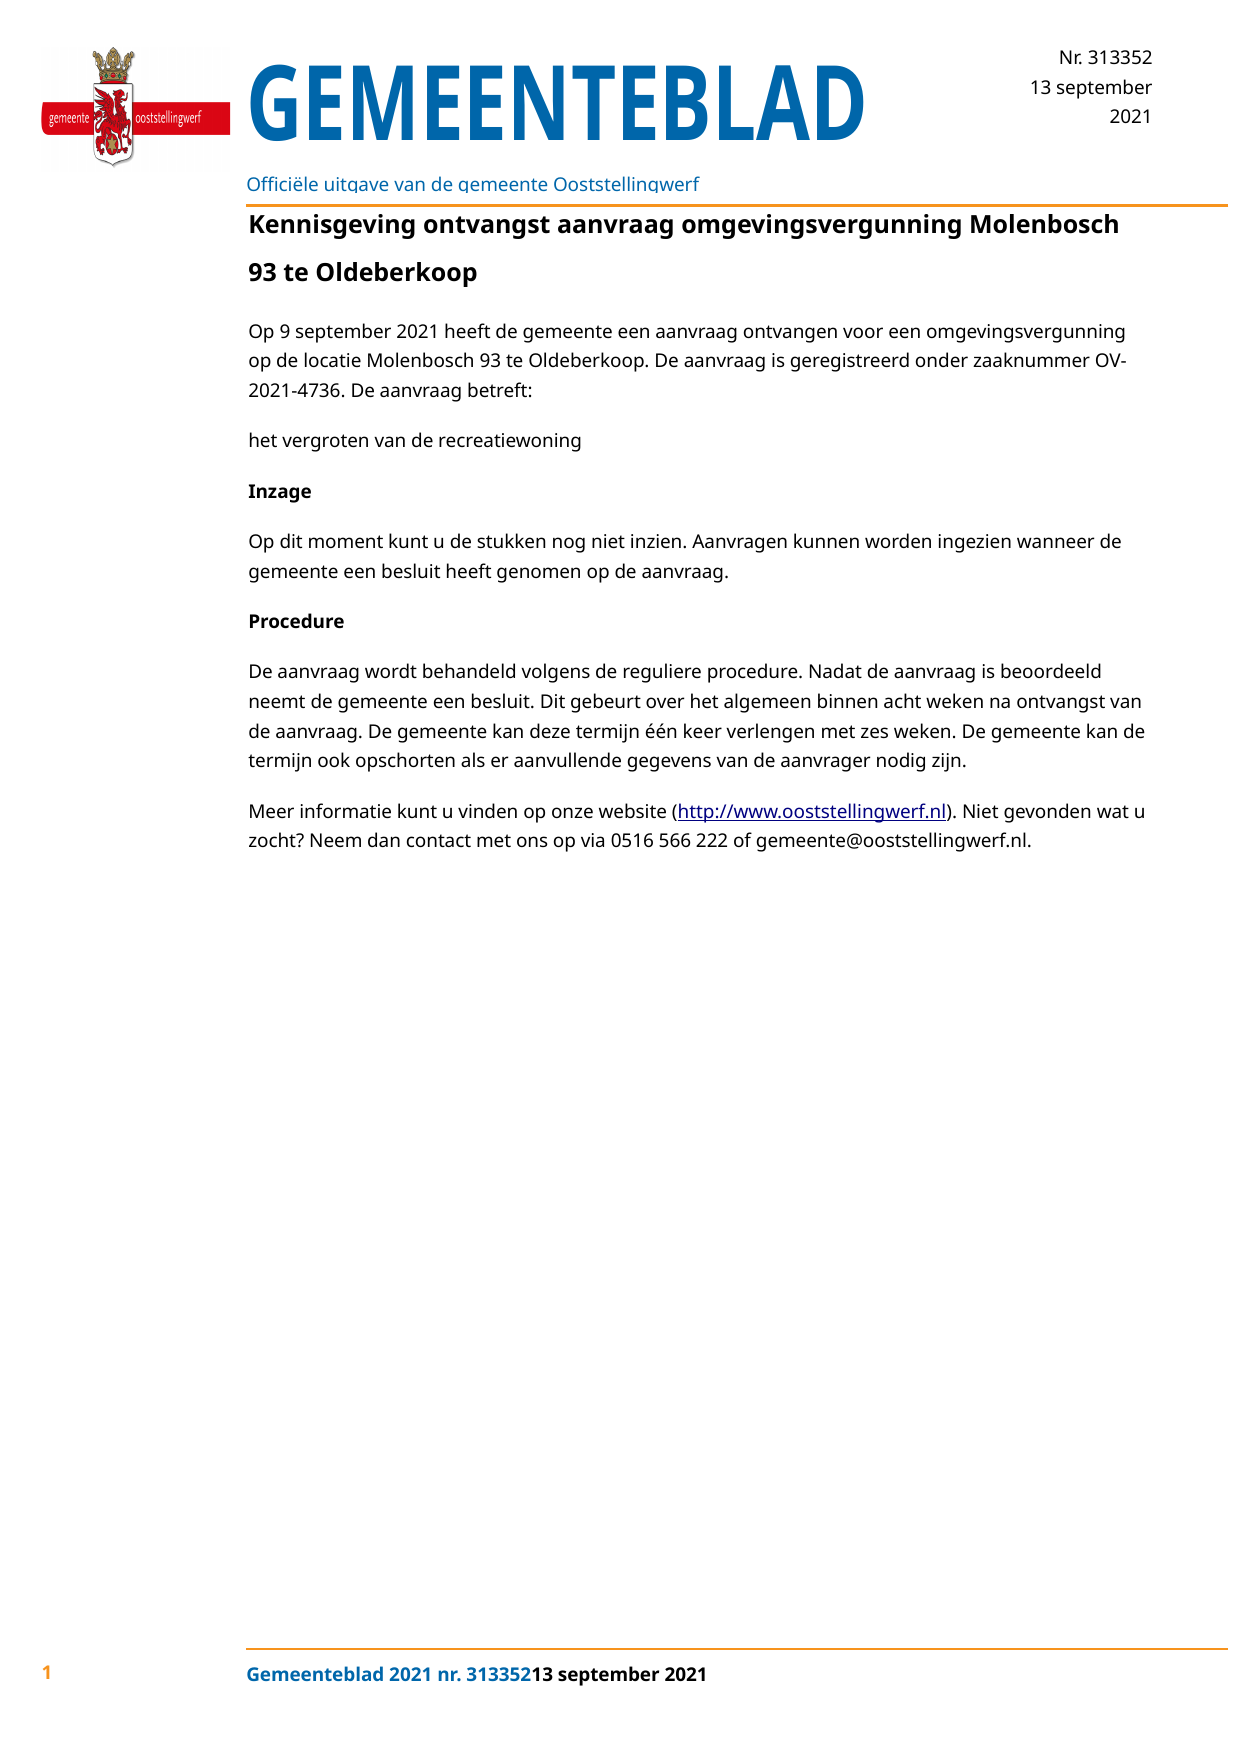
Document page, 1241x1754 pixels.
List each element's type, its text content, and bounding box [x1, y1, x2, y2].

text Op 9 september 2021 heeft de gemeente een aanvraag ontvangen voor een omgevingsvergunning op de locatie Molenbosch 93 te Oldeberkoop. De aanvraag is geregistreerd onder zaaknummer OV-2021-4736. De aanvraag betreft: [248, 318, 1152, 403]
text Kennisgeving ontvangst aanvraag omgevingsvergunning Molenbosch 93 te Oldeberkoop [248, 207, 1152, 288]
text het vergroten van de recreatiewoning [248, 427, 1152, 453]
text Meer informatie kunt u vinden op onze website (http://www.ooststellingwerf.nl). Niet gevonden wat u zocht? Neem dan contact met ons op via 0516 566 222 of gemeente@ooststellingwerf.nl. [248, 798, 1152, 853]
picture [41, 47, 231, 172]
text Procedure [248, 608, 1152, 634]
text Op dit moment kunt u de stukken nog niet inzien. Aanvragen kunnen worden ingezien wanneer de gemeente een besluit heeft genomen op de aanvraag. [248, 528, 1152, 584]
text De aanvraag wordt behandeld volgens de reguliere procedure. Nadat de aanvraag is beoordeeld neemt de gemeente een besluit. Dit gebeurt over het algemeen binnen acht weken na ontvangst van de aanvraag. De gemeente kan deze termijn één keer verlengen met zes weken. De gemeente kan de termijn ook opschorten als er aanvullende gegevens van de aanvrager nodig zijn. [248, 659, 1152, 773]
text Inzage [248, 478, 1152, 504]
